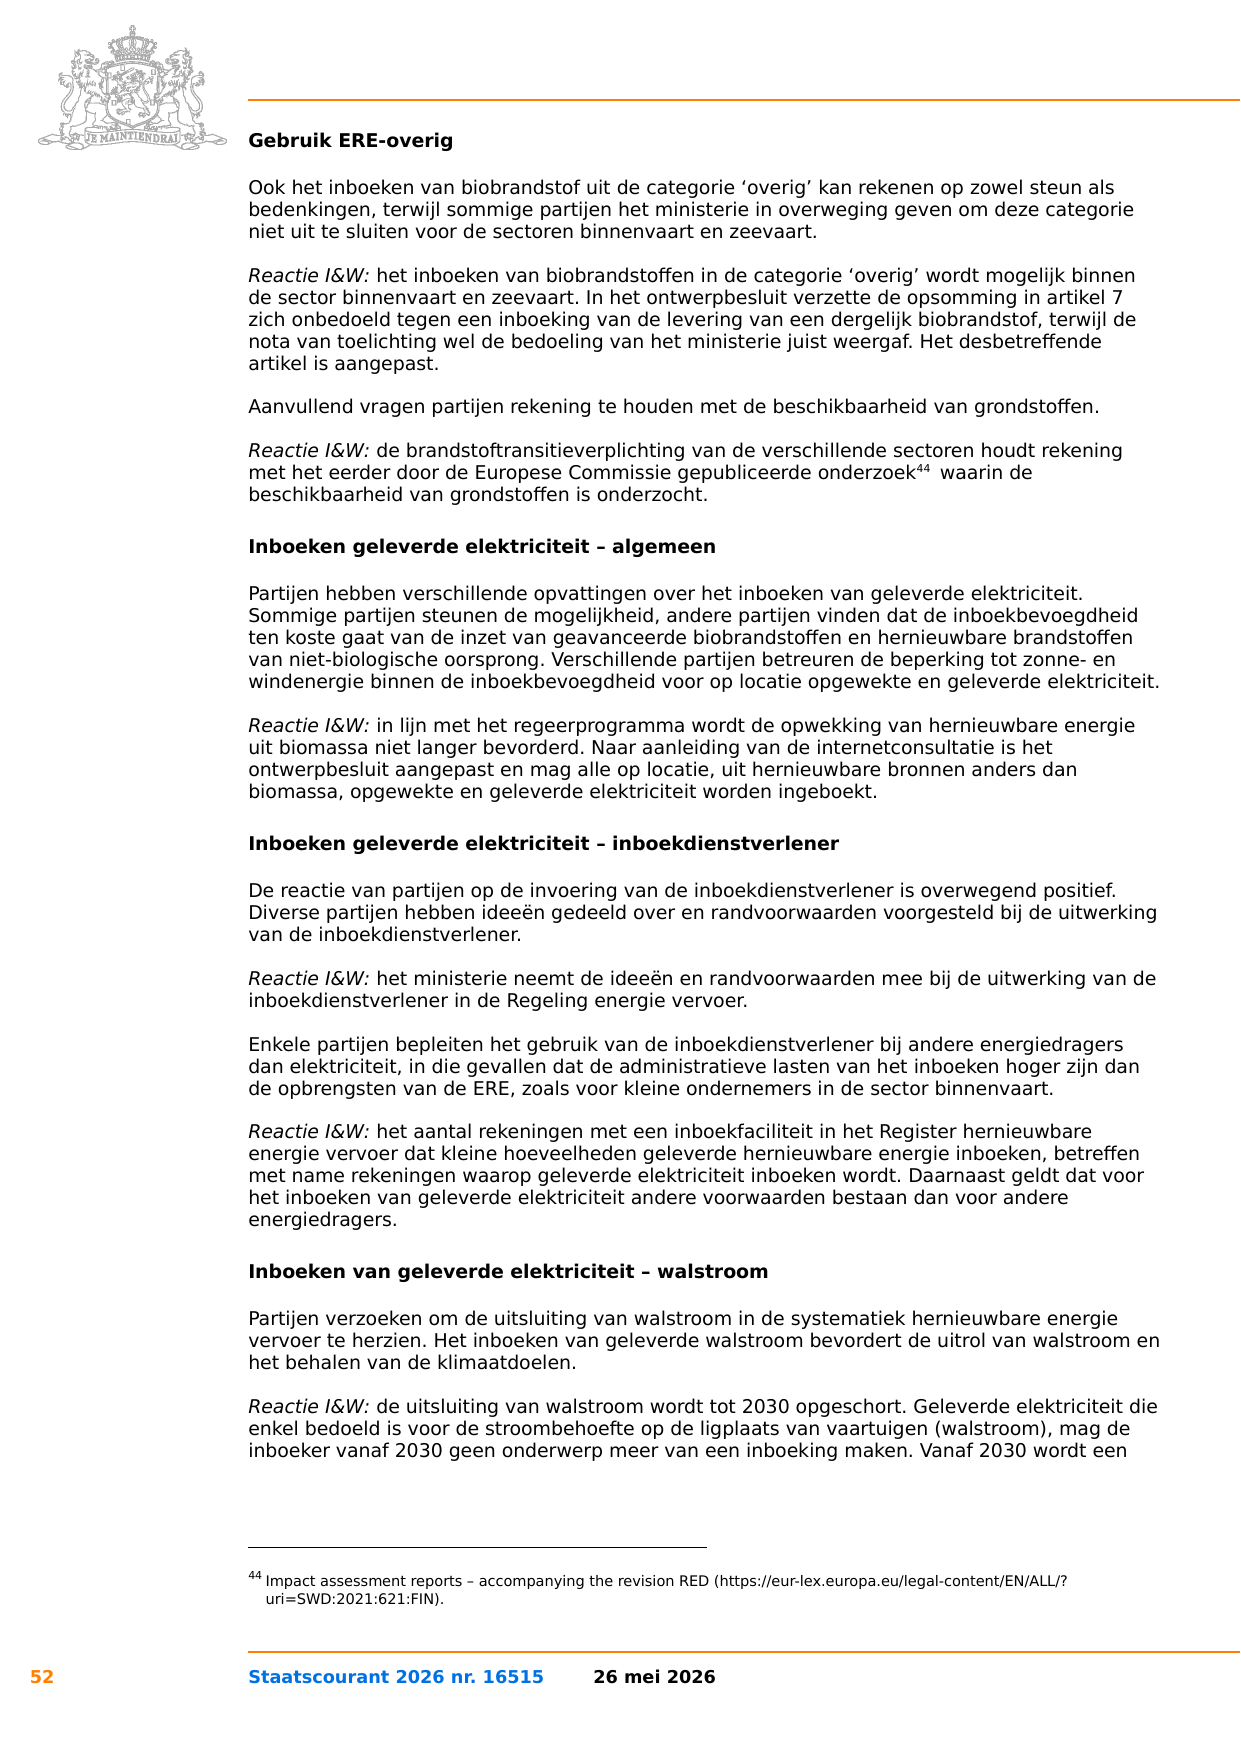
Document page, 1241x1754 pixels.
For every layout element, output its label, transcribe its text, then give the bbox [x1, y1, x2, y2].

text Impact assessment reports – accompanying the revision RED (https://eur-lex.europa.eu/legal-content/EN/ALL/?uri=SWD:2021:621:FIN). [248, 1569, 1163, 1608]
subtitle Inboeken geleverde elektriciteit – inboekdienstverlener [248, 833, 1163, 855]
text Reactie I&W: in lijn met het regeerprogramma wordt de opwekking van hernieuwbare energie uit biomassa niet langer bevorderd. Naar aanleiding van de internetconsultatie is het ontwerpbesluit aangepast en mag alle op locatie, uit hernieuwbare bronnen anders dan biomassa, opgewekte en geleverde elektriciteit worden ingeboekt. [248, 715, 1163, 803]
text Ook het inboeken van biobrandstof uit de categorie ‘overig’ kan rekenen op zowel steun als bedenkingen, terwijl sommige partijen het ministerie in overweging geven om deze categorie niet uit te sluiten voor de sectoren binnenvaart en zeevaart. [248, 177, 1163, 243]
text Aanvullend vragen partijen rekening te houden met de beschikbaarheid van grondstoffen. [248, 396, 1163, 418]
subtitle Gebruik ERE-overig [248, 130, 1163, 152]
text Reactie I&W: het inboeken van biobrandstoffen in de categorie ‘overig’ wordt mogelijk binnen de sector binnenvaart en zeevaart. In het ontwerpbesluit verzette de opsomming in artikel 7 zich onbedoeld tegen een inboeking van de levering van een dergelijk biobrandstof, terwijl de nota van toelichting wel de bedoeling van het ministerie juist weergaf. Het desbetreffende artikel is aangepast. [248, 265, 1163, 374]
text Reactie I&W: de uitsluiting van walstroom wordt tot 2030 opgeschort. Geleverde elektriciteit die enkel bedoeld is voor de stroombehoefte op de ligplaats van vaartuigen (walstroom), mag de inboeker vanaf 2030 geen onderwerp meer van een inboeking maken. Vanaf 2030 wordt een [248, 1396, 1163, 1462]
text De reactie van partijen op de invoering van de inboekdienstverlener is overwegend positief. Diverse partijen hebben ideeën gedeeld over en randvoorwaarden voorgesteld bij de uitwerking van de inboekdienstverlener. [248, 880, 1163, 946]
picture [38, 25, 227, 150]
text Reactie I&W: het ministerie neemt de ideeën en randvoorwaarden mee bij de uitwerking van de inboekdienstverlener in de Regeling energie vervoer. [248, 968, 1163, 1012]
text Reactie I&W: het aantal rekeningen met een inboekfaciliteit in het Register hernieuwbare energie vervoer dat kleine hoeveelheden geleverde hernieuwbare energie inboeken, betreffen met name rekeningen waarop geleverde elektriciteit inboeken wordt. Daarnaast geldt dat voor het inboeken van geleverde elektriciteit andere voorwaarden bestaan dan voor andere energiedragers. [248, 1121, 1163, 1231]
text Reactie I&W: de brandstoftransitieverplichting van de verschillende sectoren houdt rekening met het eerder door de Europese Commissie gepubliceerde onderzoek waarin de beschikbaarheid van grondstoffen is onderzocht. [248, 440, 1163, 506]
subtitle Inboeken geleverde elektriciteit – algemeen [248, 536, 1163, 558]
subtitle Inboeken van geleverde elektriciteit – walstroom [248, 1261, 1163, 1283]
text Partijen hebben verschillende opvattingen over het inboeken van geleverde elektriciteit. Sommige partijen steunen de mogelijkheid, andere partijen vinden dat de inboekbevoegdheid ten koste gaat van de inzet van geavanceerde biobrandstoffen en hernieuwbare brandstoffen van niet-biologische oorsprong. Verschillende partijen betreuren de beperking tot zonne- en windenergie binnen de inboekbevoegdheid voor op locatie opgewekte en geleverde elektriciteit. [248, 583, 1163, 693]
text Partijen verzoeken om de uitsluiting van walstroom in de systematiek hernieuwbare energie vervoer te herzien. Het inboeken van geleverde walstroom bevordert de uitrol van walstroom en het behalen van de klimaatdoelen. [248, 1308, 1163, 1374]
text Enkele partijen bepleiten het gebruik van de inboekdienstverlener bij andere energiedragers dan elektriciteit, in die gevallen dat de administratieve lasten van het inboeken hoger zijn dan de opbrengsten van de ERE, zoals voor kleine ondernemers in de sector binnenvaart. [248, 1033, 1163, 1099]
